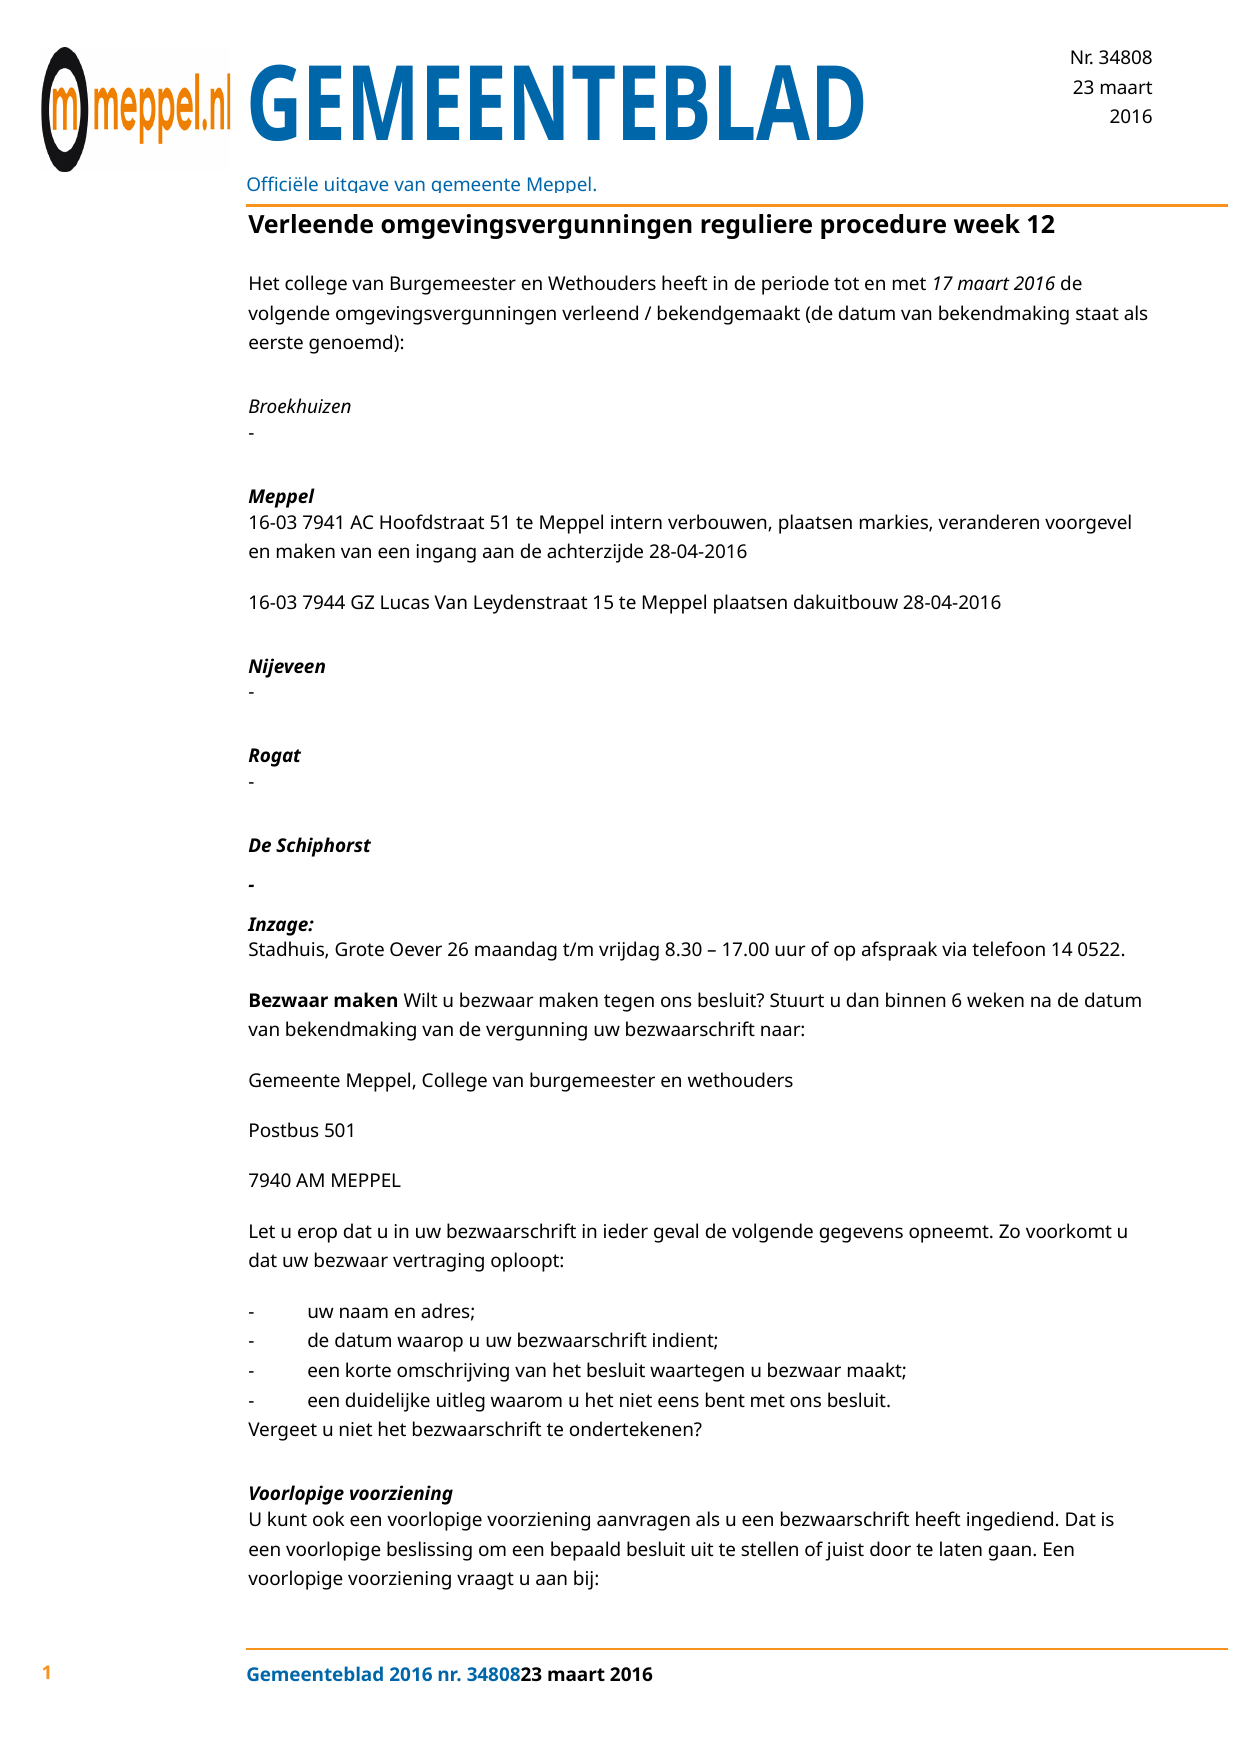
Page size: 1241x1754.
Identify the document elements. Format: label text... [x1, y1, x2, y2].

text 7940 AM MEPPEL [248, 1168, 1152, 1193]
text Postbus 501 [248, 1117, 1152, 1143]
text Vergeet u niet het bezwaarschrift te ondertekenen? [248, 1416, 1152, 1442]
text Stadhuis, Grote Oever 26 maandag t/m vrijdag 8.30 – 17.00 uur of op afspraak via telefoon 14 0522. [248, 936, 1152, 962]
text - [248, 678, 1152, 704]
text Inzage: [248, 911, 1152, 936]
text Het college van Burgemeester en Wethouders heeft in de periode tot en met 17 maart 2016 de volgende omgevingsvergunningen verleend / bekendgemaakt (de datum van bekendmaking staat als eerste genoemd): [248, 270, 1152, 355]
text Voorlopige voorziening [248, 1480, 1152, 1506]
text U kunt ook een voorlopige voorziening aanvragen als u een bezwaarschrift heeft ingediend. Dat is een voorlopige beslissing om een bepaald besluit uit te stellen of juist door te laten gaan. Een voorlopige voorziening vraagt u aan bij: [248, 1506, 1152, 1591]
text - [248, 419, 1152, 445]
text Nijeveen [248, 653, 1152, 678]
text Broekhuizen [248, 393, 1152, 419]
text Verleende omgevingsvergunningen reguliere procedure week 12 [248, 207, 1152, 241]
text Bezwaar maken Wilt u bezwaar maken tegen ons besluit? Stuurt u dan binnen 6 weken na de datum van bekendmaking van de vergunning uw bezwaarschrift naar: [248, 987, 1152, 1042]
text Gemeente Meppel, College van burgemeester en wethouders [248, 1067, 1152, 1093]
text 16-03 7941 AC Hoofdstraat 51 te Meppel intern verbouwen, plaatsen markies, veranderen voorgevel en maken van een ingang aan de achterzijde 28-04-2016 [248, 509, 1152, 564]
text - [248, 871, 1152, 897]
list een korte omschrijving van het besluit waartegen u bezwaar maakt; [248, 1357, 1152, 1383]
text Let u erop dat u in uw bezwaarschrift in ieder geval de volgende gegevens opneemt. Zo voorkomt u dat uw bezwaar vertraging oploopt: [248, 1218, 1152, 1273]
text Meppel [248, 483, 1152, 509]
list de datum waarop u uw bezwaarschrift indient; [248, 1328, 1152, 1353]
list een duidelijke uitleg waarom u het niet eens bent met ons besluit. [248, 1387, 1152, 1413]
picture [41, 47, 231, 172]
text 16-03 7944 GZ Lucas Van Leydenstraat 15 te Meppel plaatsen dakuitbouw 28-04-2016 [248, 589, 1152, 614]
list uw naam en adres; [248, 1298, 1152, 1324]
text - [248, 768, 1152, 794]
text Rogat [248, 742, 1152, 768]
text De Schiphorst [248, 832, 1152, 858]
